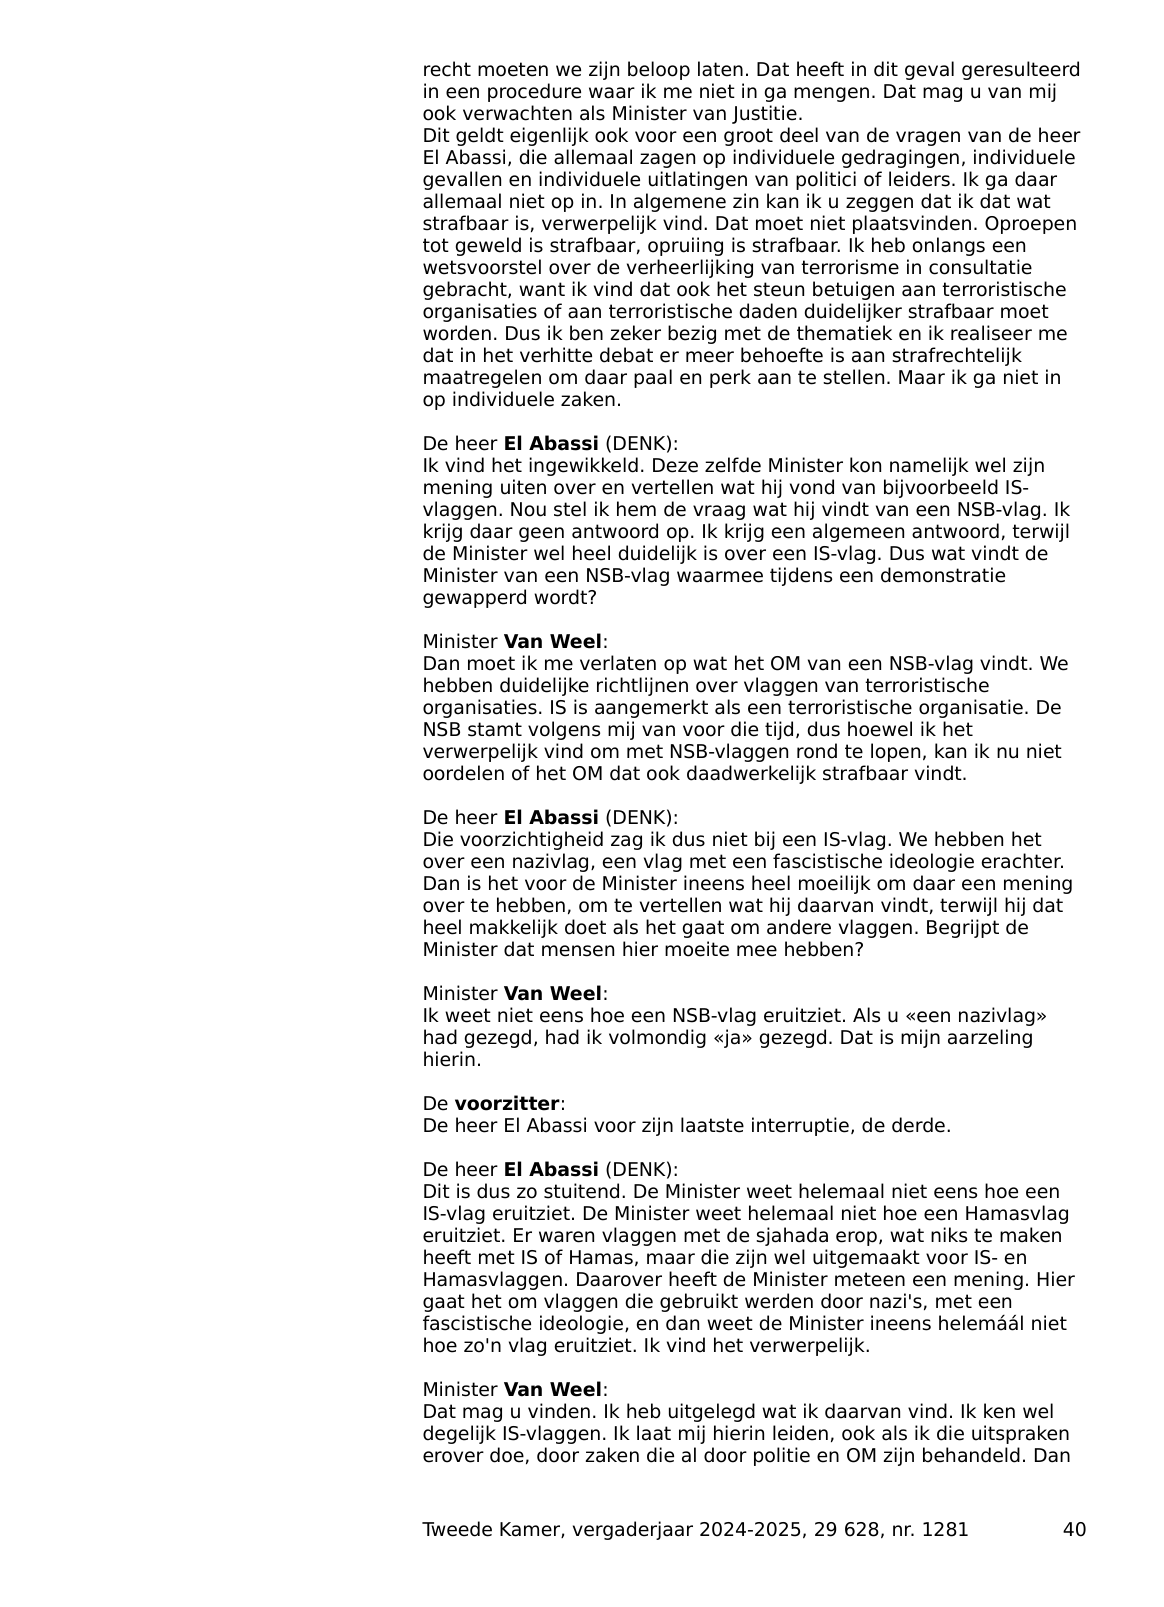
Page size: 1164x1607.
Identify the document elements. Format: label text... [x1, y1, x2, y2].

text Die voorzichtigheid zag ik dus niet bij een IS-vlag. We hebben het over een nazivlag, een vlag met een fascistische ideologie erachter. Dan is het voor de Minister ineens heel moeilijk om daar een mening over te hebben, om te vertellen wat hij daarvan vindt, terwijl hij dat heel makkelijk doet als het gaat om andere vlaggen. Begrijpt de Minister dat mensen hier moeite mee hebben? [422, 829, 1087, 961]
text Dit is dus zo stuitend. De Minister weet helemaal niet eens hoe een IS-vlag eruitziet. De Minister weet helemaal niet hoe een Hamasvlag eruitziet. Er waren vlaggen met de sjahada erop, wat niks te maken heeft met IS of Hamas, maar die zijn wel uitgemaakt voor IS- en Hamasvlaggen. Daarover heeft de Minister meteen een mening. Hier gaat het om vlaggen die gebruikt werden door nazi's, met een fascistische ideologie, en dan weet de Minister ineens helemáál niet hoe zo'n vlag eruitziet. Ik vind het verwerpelijk. [422, 1181, 1087, 1357]
text Minister Van Weel: [422, 631, 1087, 653]
text De heer El Abassi voor zijn laatste interruptie, de derde. [422, 1115, 1087, 1137]
text Minister Van Weel: [422, 1379, 1087, 1401]
text De heer El Abassi (DENK): [422, 433, 1087, 455]
text recht moeten we zijn beloop laten. Dat heeft in dit geval geresulteerd in een procedure waar ik me niet in ga mengen. Dat mag u van mij ook verwachten als Minister van Justitie. [422, 59, 1087, 125]
text Ik vind het ingewikkeld. Deze zelfde Minister kon namelijk wel zijn mening uiten over en vertellen wat hij vond van bijvoorbeeld IS-vlaggen. Nou stel ik hem de vraag wat hij vindt van een NSB-vlag. Ik krijg daar geen antwoord op. Ik krijg een algemeen antwoord, terwijl de Minister wel heel duidelijk is over een IS-vlag. Dus wat vindt de Minister van een NSB-vlag waarmee tijdens een demonstratie gewapperd wordt? [422, 455, 1087, 609]
text Dat mag u vinden. Ik heb uitgelegd wat ik daarvan vind. Ik ken wel degelijk IS-vlaggen. Ik laat mij hierin leiden, ook als ik die uitspraken erover doe, door zaken die al door politie en OM zijn behandeld. Dan [422, 1401, 1087, 1467]
text De heer El Abassi (DENK): [422, 1159, 1087, 1181]
text De heer El Abassi (DENK): [422, 807, 1087, 829]
text Minister Van Weel: [422, 983, 1087, 1005]
text Dan moet ik me verlaten op wat het OM van een NSB-vlag vindt. We hebben duidelijke richtlijnen over vlaggen van terroristische organisaties. IS is aangemerkt als een terroristische organisatie. De NSB stamt volgens mij van voor die tijd, dus hoewel ik het verwerpelijk vind om met NSB-vlaggen rond te lopen, kan ik nu niet oordelen of het OM dat ook daadwerkelijk strafbaar vindt. [422, 653, 1087, 785]
text Dit geldt eigenlijk ook voor een groot deel van de vragen van de heer El Abassi, die allemaal zagen op individuele gedragingen, individuele gevallen en individuele uitlatingen van politici of leiders. Ik ga daar allemaal niet op in. In algemene zin kan ik u zeggen dat ik dat wat strafbaar is, verwerpelijk vind. Dat moet niet plaatsvinden. Oproepen tot geweld is strafbaar, opruiing is strafbaar. Ik heb onlangs een wetsvoorstel over de verheerlijking van terrorisme in consultatie gebracht, want ik vind dat ook het steun betuigen aan terroristische organisaties of aan terroristische daden duidelijker strafbaar moet worden. Dus ik ben zeker bezig met de thematiek en ik realiseer me dat in het verhitte debat er meer behoefte is aan strafrechtelijk maatregelen om daar paal en perk aan te stellen. Maar ik ga niet in op individuele zaken. [422, 125, 1087, 411]
text Ik weet niet eens hoe een NSB-vlag eruitziet. Als u «een nazivlag» had gezegd, had ik volmondig «ja» gezegd. Dat is mijn aarzeling hierin. [422, 1005, 1087, 1071]
text De voorzitter: [422, 1093, 1087, 1115]
